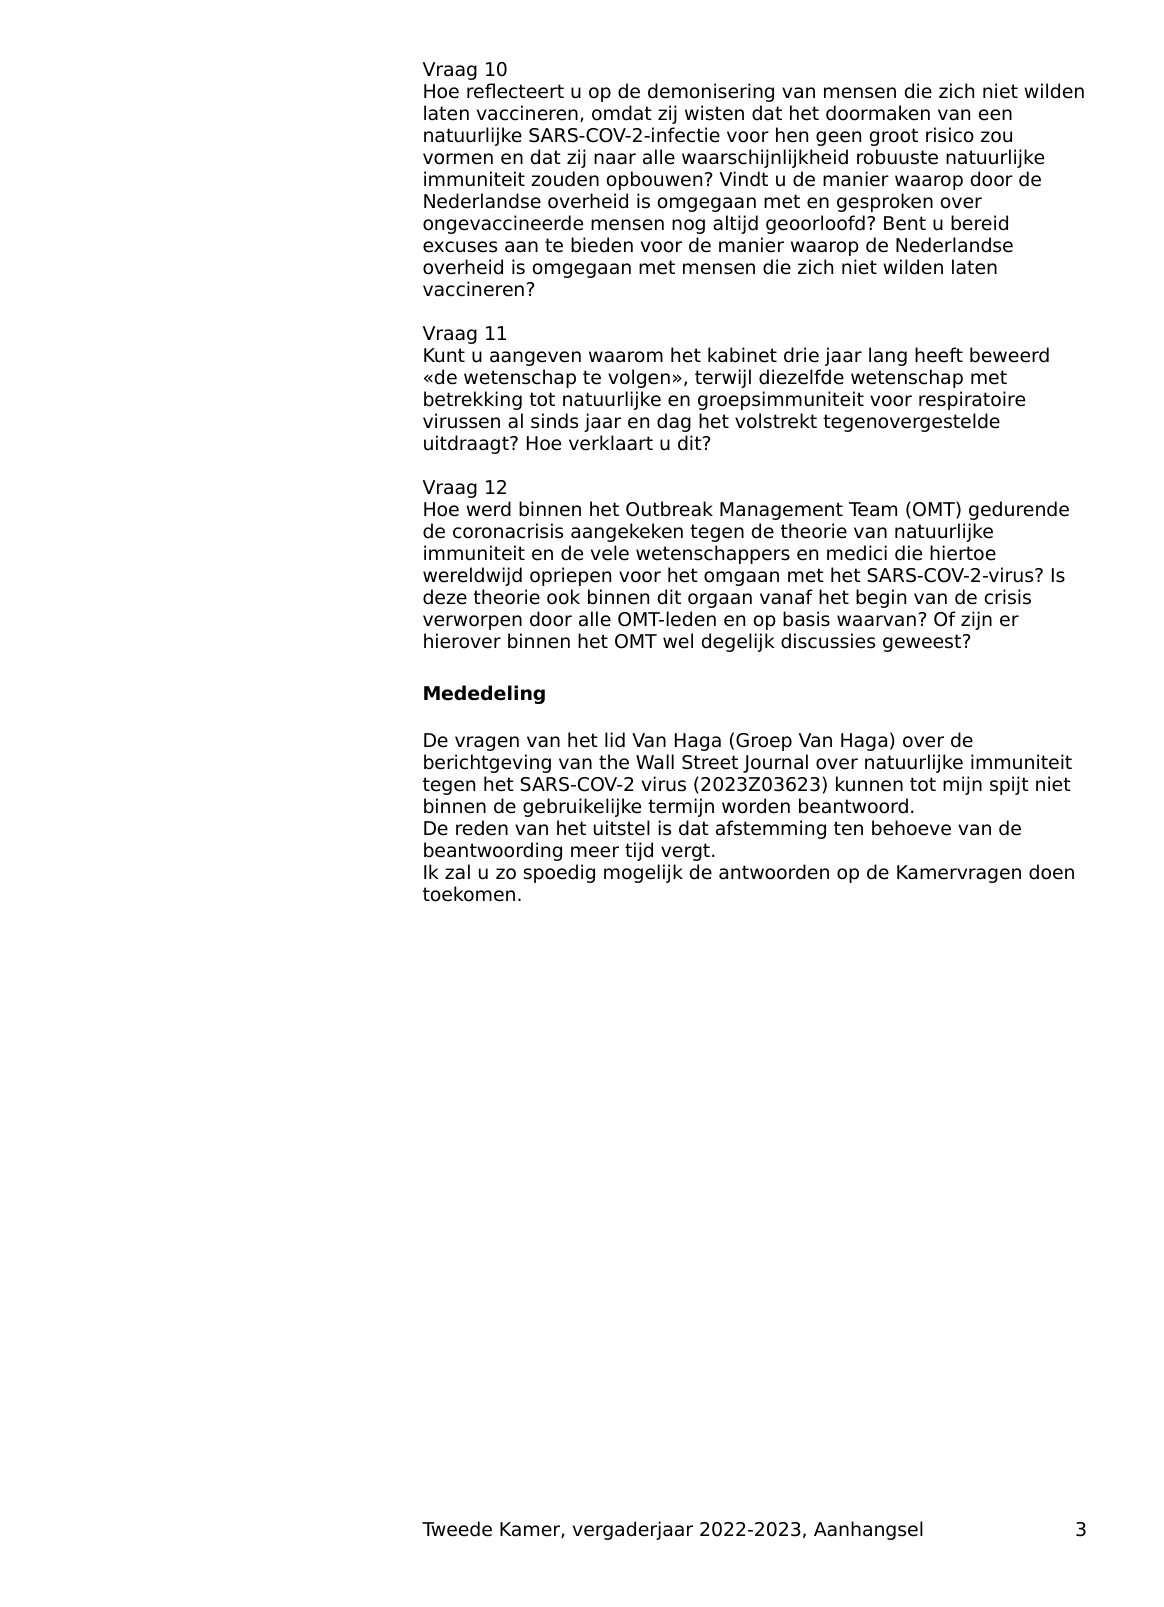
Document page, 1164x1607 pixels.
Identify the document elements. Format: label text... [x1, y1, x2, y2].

text De reden van het uitstel is dat afstemming ten behoeve van de beantwoording meer tijd vergt. [422, 818, 1087, 862]
text Kunt u aangeven waarom het kabinet drie jaar lang heeft beweerd «de wetenschap te volgen», terwijl diezelfde wetenschap met betrekking tot natuurlijke en groepsimmuniteit voor respiratoire virussen al sinds jaar en dag het volstrekt tegenovergestelde uitdraagt? Hoe verklaart u dit? [422, 345, 1087, 455]
text Vraag 11 [422, 323, 1087, 345]
subtitle Mededeling [422, 683, 1087, 705]
text Vraag 10 [422, 59, 1087, 81]
text Hoe werd binnen het Outbreak Management Team (OMT) gedurende de coronacrisis aangekeken tegen de theorie van natuurlijke immuniteit en de vele wetenschappers en medici die hiertoe wereldwijd opriepen voor het omgaan met het SARS-COV-2-virus? Is deze theorie ook binnen dit orgaan vanaf het begin van de crisis verworpen door alle OMT-leden en op basis waarvan? Of zijn er hierover binnen het OMT wel degelijk discussies geweest? [422, 499, 1087, 653]
text De vragen van het lid Van Haga (Groep Van Haga) over de berichtgeving van the Wall Street Journal over natuurlijke immuniteit tegen het SARS-COV-2 virus (2023Z03623) kunnen tot mijn spijt niet binnen de gebruikelijke termijn worden beantwoord. [422, 730, 1087, 818]
text Ik zal u zo spoedig mogelijk de antwoorden op de Kamervragen doen toekomen. [422, 862, 1087, 906]
text Vraag 12 [422, 477, 1087, 499]
text Hoe reflecteert u op de demonisering van mensen die zich niet wilden laten vaccineren, omdat zij wisten dat het doormaken van een natuurlijke SARS-COV-2-infectie voor hen geen groot risico zou vormen en dat zij naar alle waarschijnlijkheid robuuste natuurlijke immuniteit zouden opbouwen? Vindt u de manier waarop door de Nederlandse overheid is omgegaan met en gesproken over ongevaccineerde mensen nog altijd geoorloofd? Bent u bereid excuses aan te bieden voor de manier waarop de Nederlandse overheid is omgegaan met mensen die zich niet wilden laten vaccineren? [422, 81, 1087, 301]
